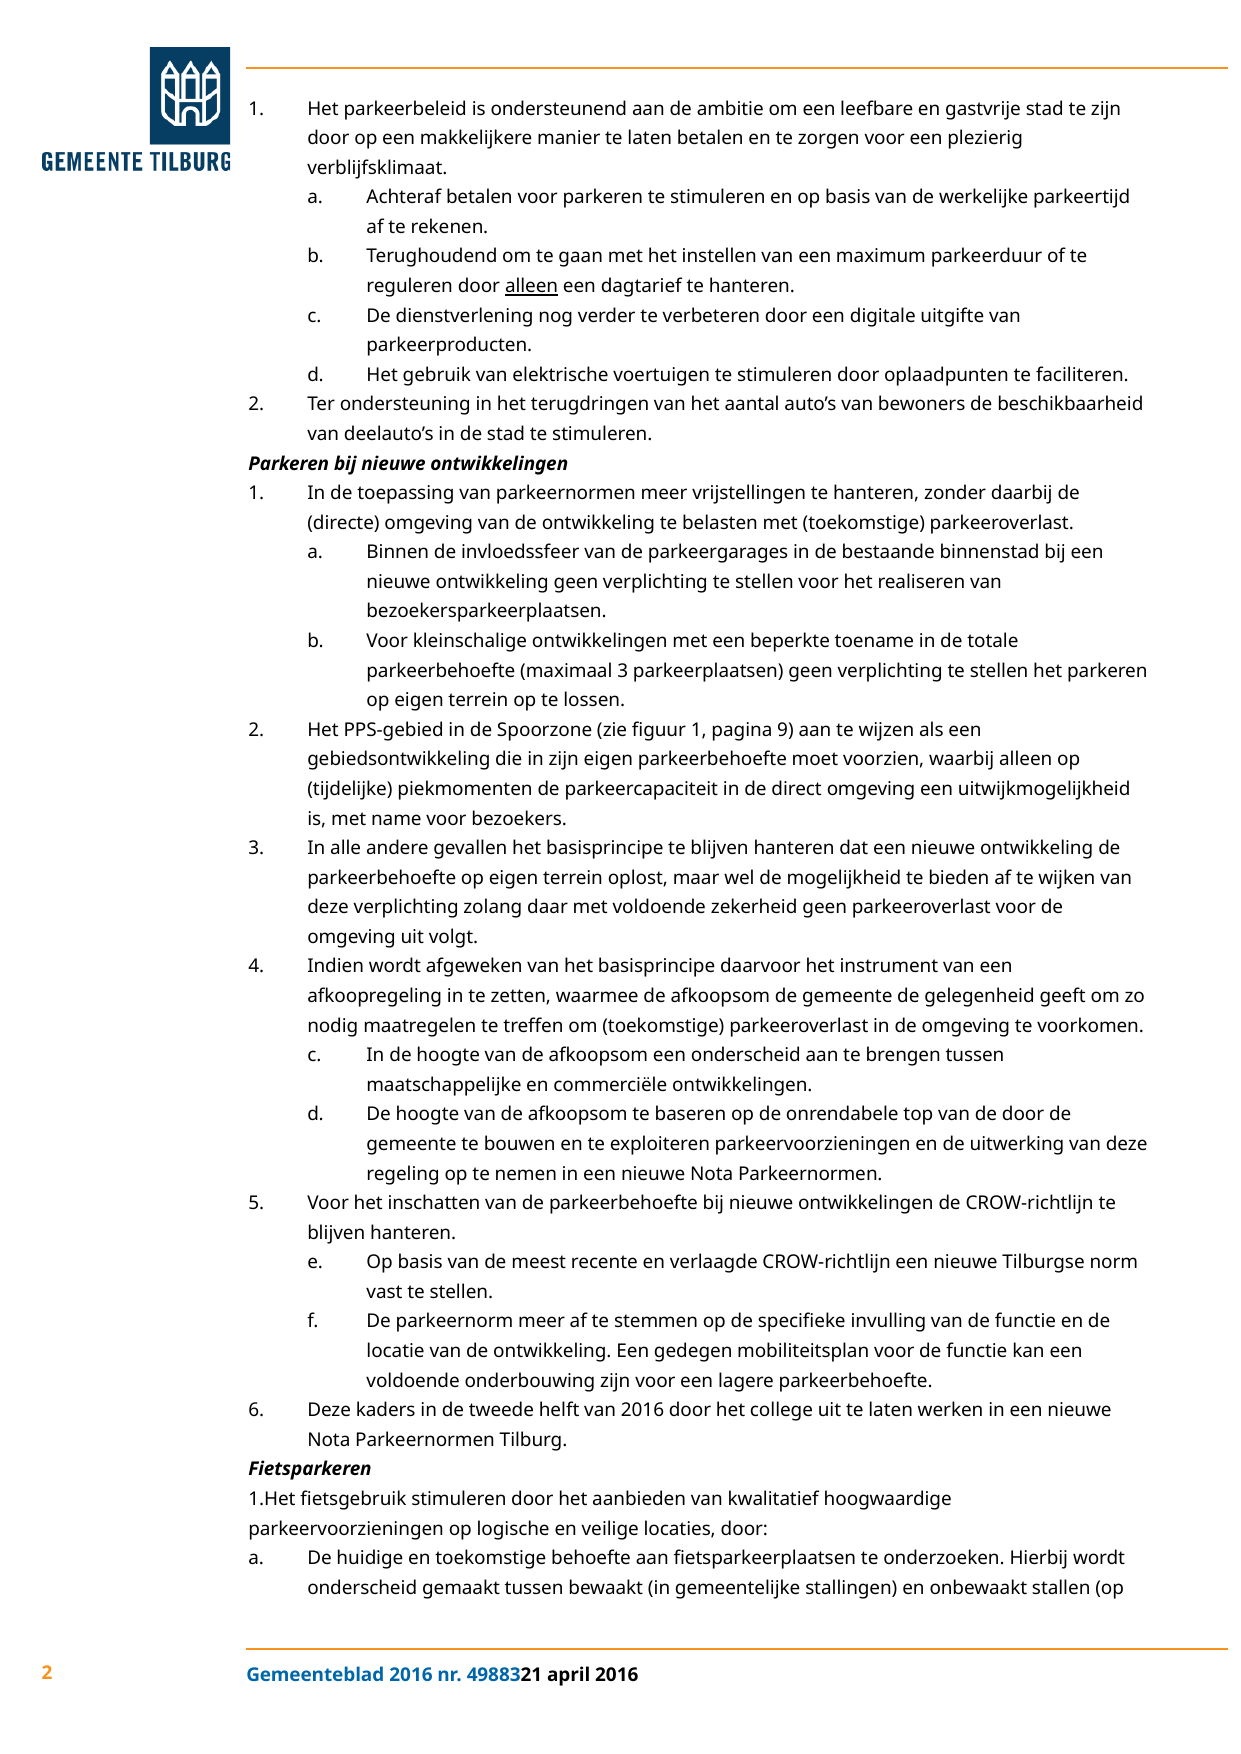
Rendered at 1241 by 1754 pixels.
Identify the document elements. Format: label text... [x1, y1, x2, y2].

list Het gebruik van elektrische voertuigen te stimuleren door oplaadpunten te faciliteren. [307, 361, 1152, 387]
list Ter ondersteuning in het terugdringen van het aantal auto’s van bewoners de beschikbaarheid van deelauto’s in de stad te stimuleren. [248, 391, 1152, 446]
list De parkeernorm meer af te stemmen op de specifieke invulling van de functie en de locatie van de ontwikkeling. Een gedegen mobiliteitsplan voor de functie kan een voldoende onderbouwing zijn voor een lagere parkeerbehoefte. [307, 1308, 1152, 1393]
text Parkeren bij nieuwe ontwikkelingen [248, 450, 1152, 476]
text Fietsparkeren [248, 1456, 1152, 1481]
list Deze kaders in de tweede helft van 2016 door het college uit te laten werken in een nieuwe Nota Parkeernormen Tilburg. [248, 1396, 1152, 1452]
list De hoogte van de afkoopsom te baseren op de onrendabele top van de door de gemeente te bouwen en te exploiteren parkeervoorzieningen en de uitwerking van deze regeling op te nemen in een nieuwe Nota Parkeernormen. [307, 1101, 1152, 1186]
list Het PPS-gebied in de Spoorzone (zie figuur 1, pagina 9) aan te wijzen als een gebiedsontwikkeling die in zijn eigen parkeerbehoefte moet voorzien, waarbij alleen op (tijdelijke) piekmomenten de parkeercapaciteit in de direct omgeving een uitwijkmogelijkheid is, met name voor bezoekers. [248, 716, 1152, 831]
list De huidige en toekomstige behoefte aan fietsparkeerplaatsen te onderzoeken. Hierbij wordt onderscheid gemaakt tussen bewaakt (in gemeentelijke stallingen) en onbewaakt stallen (op [248, 1544, 1152, 1600]
list Binnen de invloedssfeer van de parkeergarages in de bestaande binnenstad bij een nieuwe ontwikkeling geen verplichting te stellen voor het realiseren van bezoekersparkeerplaatsen. [307, 538, 1152, 623]
picture [41, 47, 231, 172]
list Op basis van de meest recente en verlaagde CROW-richtlijn een nieuwe Tilburgse norm vast te stellen. [307, 1248, 1152, 1304]
list Terughoudend om te gaan met het instellen van een maximum parkeerduur of te reguleren door alleen een dagtarief te hanteren. [307, 243, 1152, 298]
list In alle andere gevallen het basisprincipe te blijven hanteren dat een nieuwe ontwikkeling de parkeerbehoefte op eigen terrein oplost, maar wel de mogelijkheid te bieden af te wijken van deze verplichting zolang daar met voldoende zekerheid geen parkeeroverlast voor de omgeving uit volgt. [248, 834, 1152, 949]
list In de hoogte van de afkoopsom een onderscheid aan te brengen tussen maatschappelijke en commerciële ontwikkelingen. [307, 1041, 1152, 1097]
list Voor kleinschalige ontwikkelingen met een beperkte toename in de totale parkeerbehoefte (maximaal 3 parkeerplaatsen) geen verplichting te stellen het parkeren op eigen terrein op te lossen. [307, 627, 1152, 712]
list In de toepassing van parkeernormen meer vrijstellingen te hanteren, zonder daarbij de (directe) omgeving van de ontwikkeling te belasten met (toekomstige) parkeeroverlast. [248, 479, 1152, 535]
list Indien wordt afgeweken van het basisprincipe daarvoor het instrument van een afkoopregeling in te zetten, waarmee de afkoopsom de gemeente de gelegenheid geeft om zo nodig maatregelen te treffen om (toekomstige) parkeeroverlast in de omgeving te voorkomen. [248, 953, 1152, 1038]
list Voor het inschatten van de parkeerbehoefte bij nieuwe ontwikkelingen de CROW-richtlijn te blijven hanteren. [248, 1189, 1152, 1245]
list Het parkeerbeleid is ondersteunend aan de ambitie om een leefbare en gastvrije stad te zijn door op een makkelijkere manier te laten betalen en te zorgen voor een plezierig verblijfsklimaat. [248, 95, 1152, 180]
text 1.Het fietsgebruik stimuleren door het aanbieden van kwalitatief hoogwaardige parkeervoorzieningen op logische en veilige locaties, door: [248, 1485, 1152, 1541]
list De dienstverlening nog verder te verbeteren door een digitale uitgifte van parkeerproducten. [307, 302, 1152, 357]
list Achteraf betalen voor parkeren te stimuleren en op basis van de werkelijke parkeertijd af te rekenen. [307, 183, 1152, 239]
